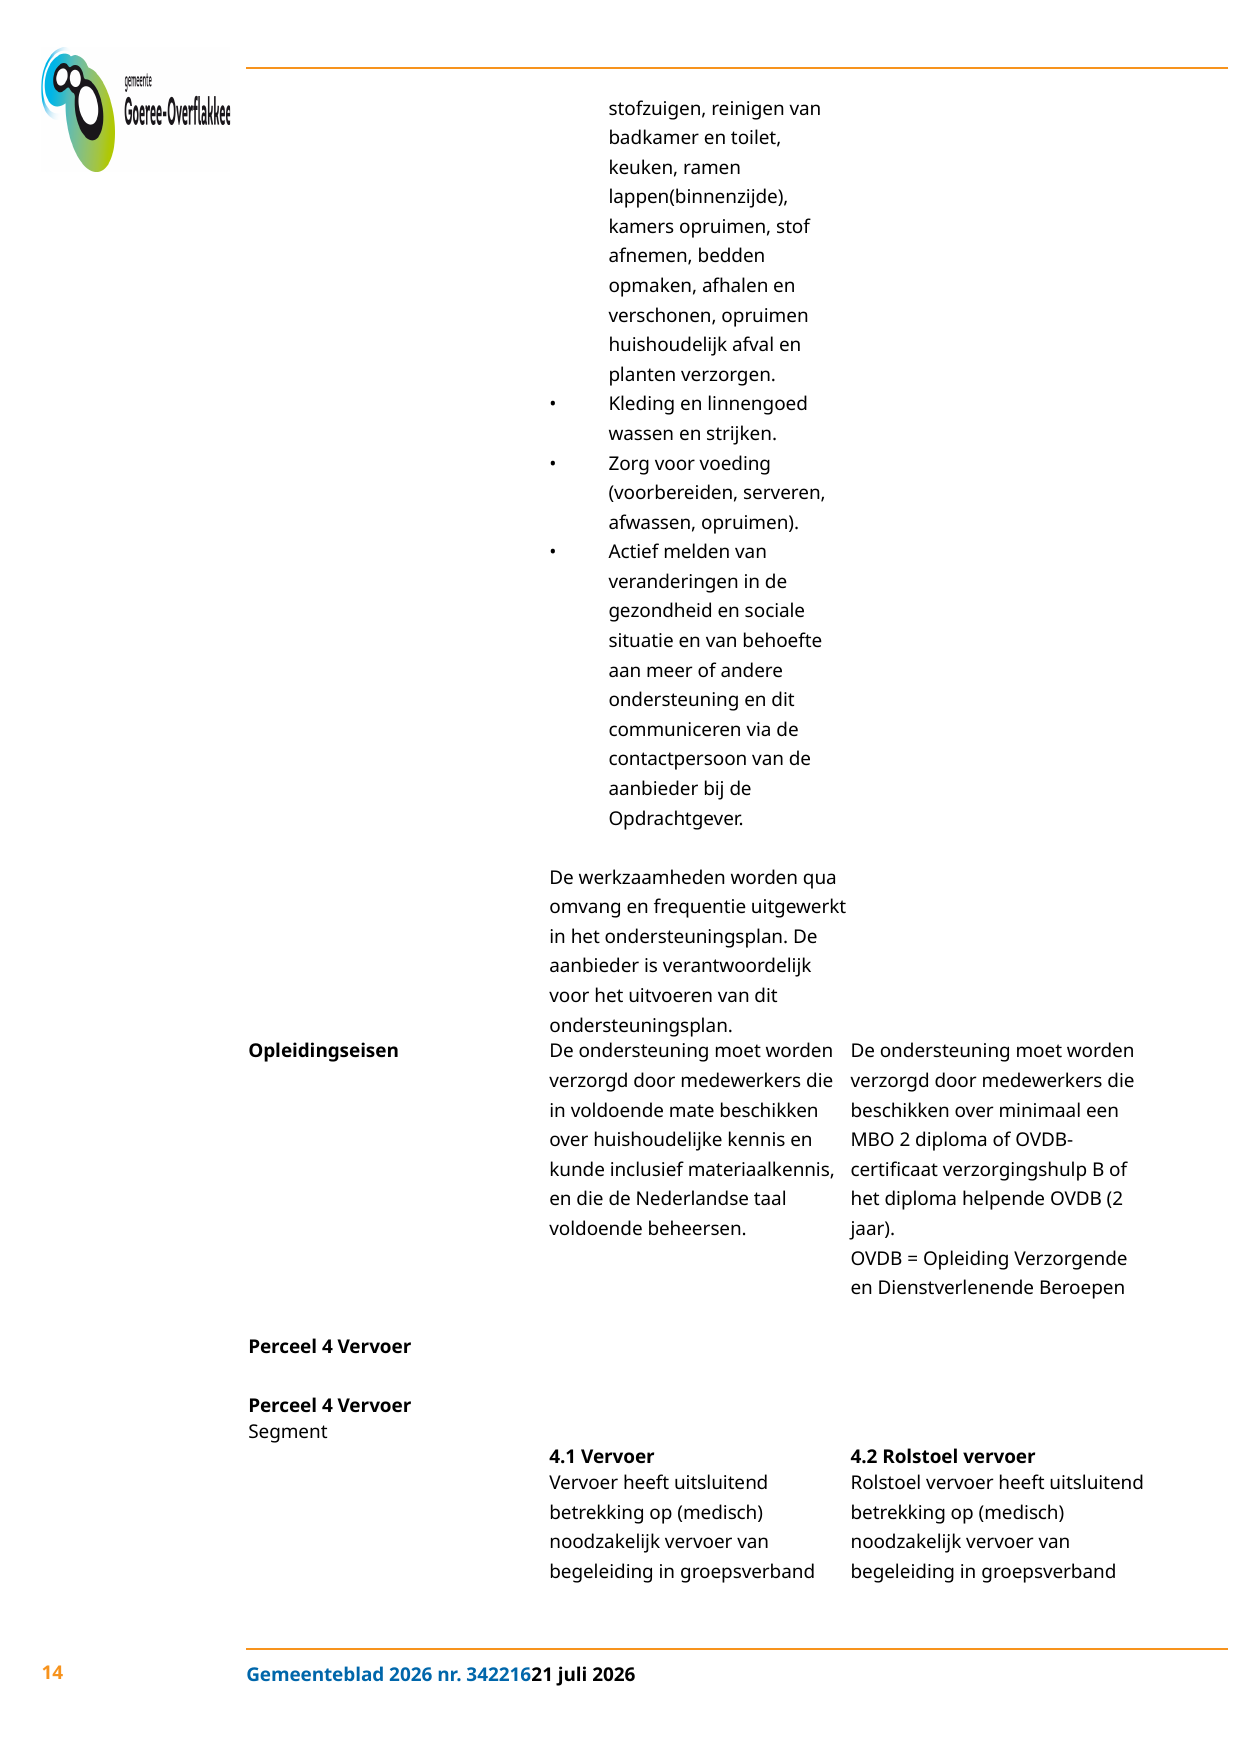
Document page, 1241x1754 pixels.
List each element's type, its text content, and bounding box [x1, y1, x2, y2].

picture [41, 47, 231, 172]
table_cell Opleidingseisen [248, 1038, 549, 1300]
table_cell [850, 95, 1152, 1038]
table_cell [248, 95, 549, 1038]
table_cell Vervoer heeft uitsluitend betrekking op (medisch) noodzakelijk vervoer van begeleiding in groepsverband [549, 1469, 850, 1584]
table_cell Rolstoel vervoer heeft uitsluitend betrekking op (medisch) noodzakelijk vervoer van begeleiding in groepsverband [850, 1469, 1152, 1584]
text Perceel 4 Vervoer [248, 1333, 1152, 1358]
table_cell De ondersteuning moet worden verzorgd door medewerkers die in voldoende mate beschikken over huishoudelijke kennis en kunde inclusief materiaalkennis, en die de Nederlandse taal voldoende beheersen. [549, 1038, 850, 1300]
table_cell 4.1 Vervoer [549, 1444, 850, 1469]
table_cell Segment [248, 1418, 1152, 1443]
table_cell stofzuigen, reinigen van badkamer en toilet, keuken, ramen lappen(binnenzijde), kamers opruimen, stof afnemen, bedden opmaken, afhalen en verschonen, opruimen huishoudelijk afval en planten verzorgen. Kleding en linnengoed wassen en strijken. Zorg voor voeding (voorbereiden, serveren, afwassen, opruimen). Actief melden van veranderingen in de gezondheid en sociale situatie en van behoefte aan meer of andere ondersteuning en dit communiceren via de contactpersoon van de aanbieder bij de Opdrachtgever. De werkzaamheden worden qua omvang en frequentie uitgewerkt in het ondersteuningsplan. De aanbieder is verantwoordelijk voor het uitvoeren van dit ondersteuningsplan. [549, 95, 850, 1038]
table_cell 4.2 Rolstoel vervoer [850, 1444, 1152, 1469]
table_cell De ondersteuning moet worden verzorgd door medewerkers die beschikken over minimaal een MBO 2 diploma of OVDB-certificaat verzorgingshulp B of het diploma helpende OVDB (2 jaar). OVDB = Opleiding Verzorgende en Dienstverlenende Beroepen [850, 1038, 1152, 1300]
table_header Perceel 4 Vervoer [248, 1392, 1152, 1418]
table_cell [248, 1469, 549, 1584]
table_cell [248, 1444, 549, 1469]
